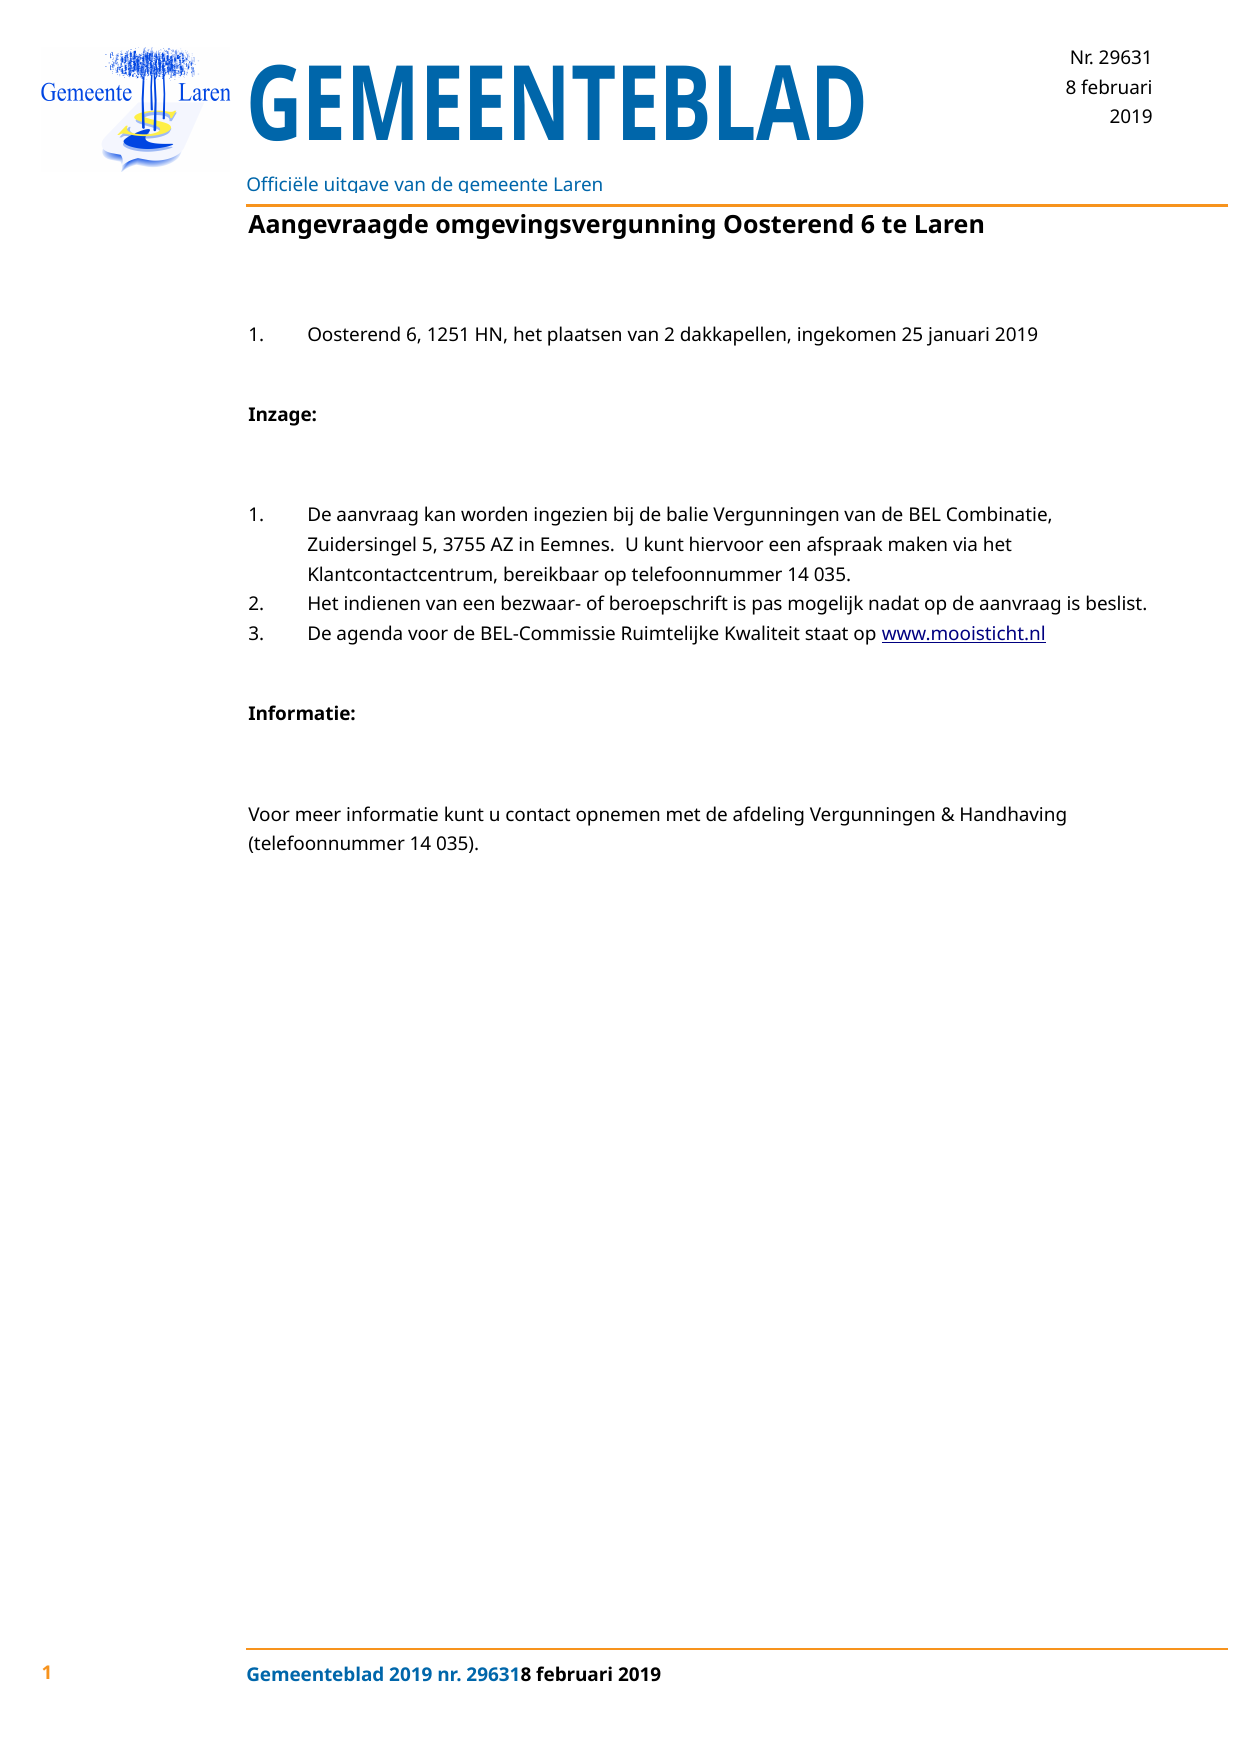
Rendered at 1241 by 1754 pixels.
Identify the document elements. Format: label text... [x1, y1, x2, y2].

text Aangevraagde omgevingsvergunning Oosterend 6 te Laren [248, 207, 1152, 241]
text Informatie: [248, 700, 1152, 726]
list Oosterend 6, 1251 HN, het plaatsen van 2 dakkapellen, ingekomen 25 januari 2019 [248, 321, 1152, 346]
text Voor meer informatie kunt u contact opnemen met de afdeling Vergunningen & Handhaving (telefoonnummer 14 035). [248, 801, 1152, 856]
list De aanvraag kan worden ingezien bij de balie Vergunningen van de BEL Combinatie, Zuidersingel 5, 3755 AZ in Eemnes. U kunt hiervoor een afspraak maken via het Klantcontactcentrum, bereikbaar op telefoonnummer 14 035. [248, 502, 1152, 586]
picture [41, 47, 231, 172]
list De agenda voor de BEL-Commissie Ruimtelijke Kwaliteit staat op www.mooisticht.nl [248, 620, 1152, 646]
text Inzage: [248, 401, 1152, 426]
list Het indienen van een bezwaar- of beroepschrift is pas mogelijk nadat op de aanvraag is beslist. [248, 590, 1152, 616]
